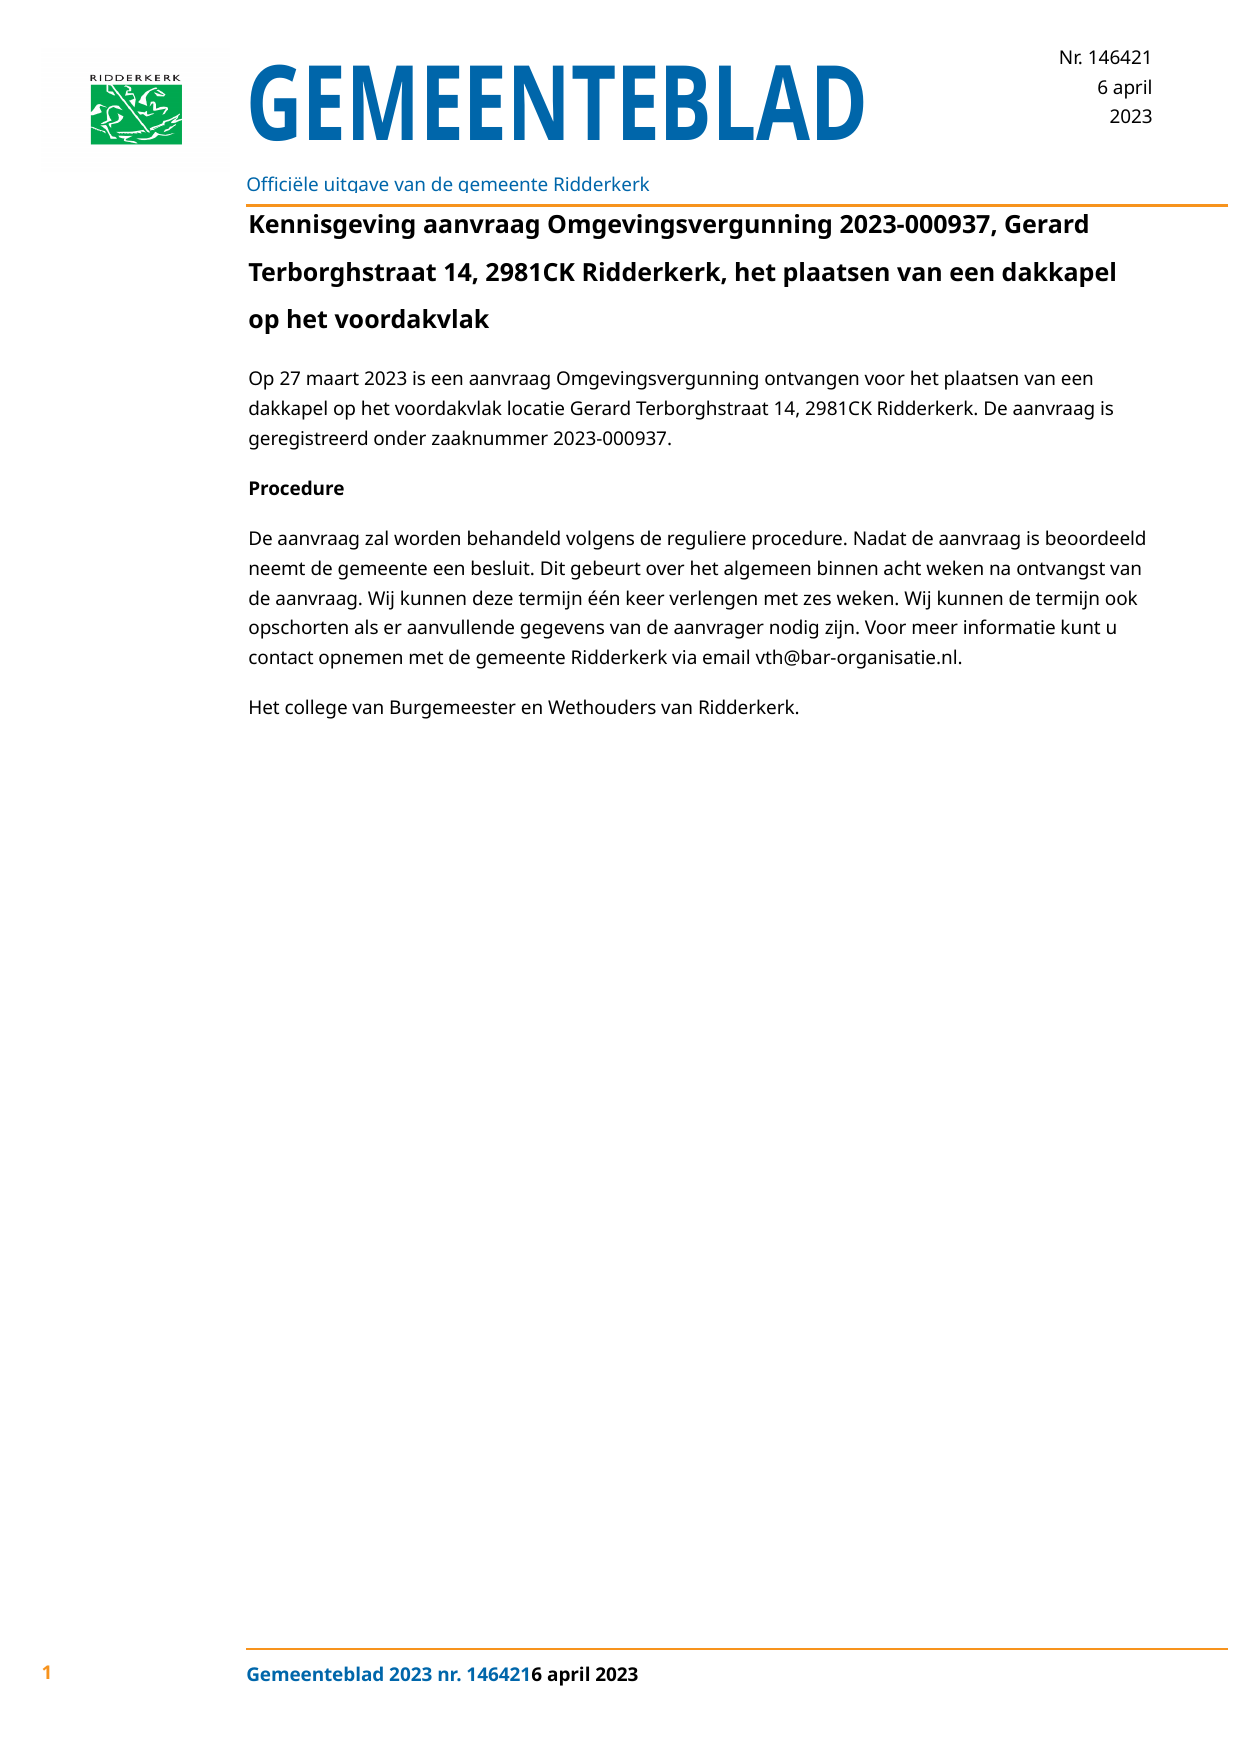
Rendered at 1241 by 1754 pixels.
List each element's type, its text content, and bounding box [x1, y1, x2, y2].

picture [41, 47, 231, 172]
text Procedure [248, 475, 1152, 501]
text Het college van Burgemeester en Wethouders van Ridderkerk. [248, 694, 1152, 720]
text De aanvraag zal worden behandeld volgens de reguliere procedure. Nadat de aanvraag is beoordeeld neemt de gemeente een besluit. Dit gebeurt over het algemeen binnen acht weken na ontvangst van de aanvraag. Wij kunnen deze termijn één keer verlengen met zes weken. Wij kunnen de termijn ook opschorten als er aanvullende gegevens van de aanvrager nodig zijn. Voor meer informatie kunt u contact opnemen met de gemeente Ridderkerk via email vth@bar-organisatie.nl. [248, 526, 1152, 669]
text Op 27 maart 2023 is een aanvraag Omgevingsvergunning ontvangen voor het plaatsen van een dakkapel op het voordakvlak locatie Gerard Terborghstraat 14, 2981CK Ridderkerk. De aanvraag is geregistreerd onder zaaknummer 2023-000937. [248, 366, 1152, 450]
text Kennisgeving aanvraag Omgevingsvergunning 2023-000937, Gerard Terborghstraat 14, 2981CK Ridderkerk, het plaatsen van een dakkapel op het voordakvlak [248, 207, 1152, 336]
